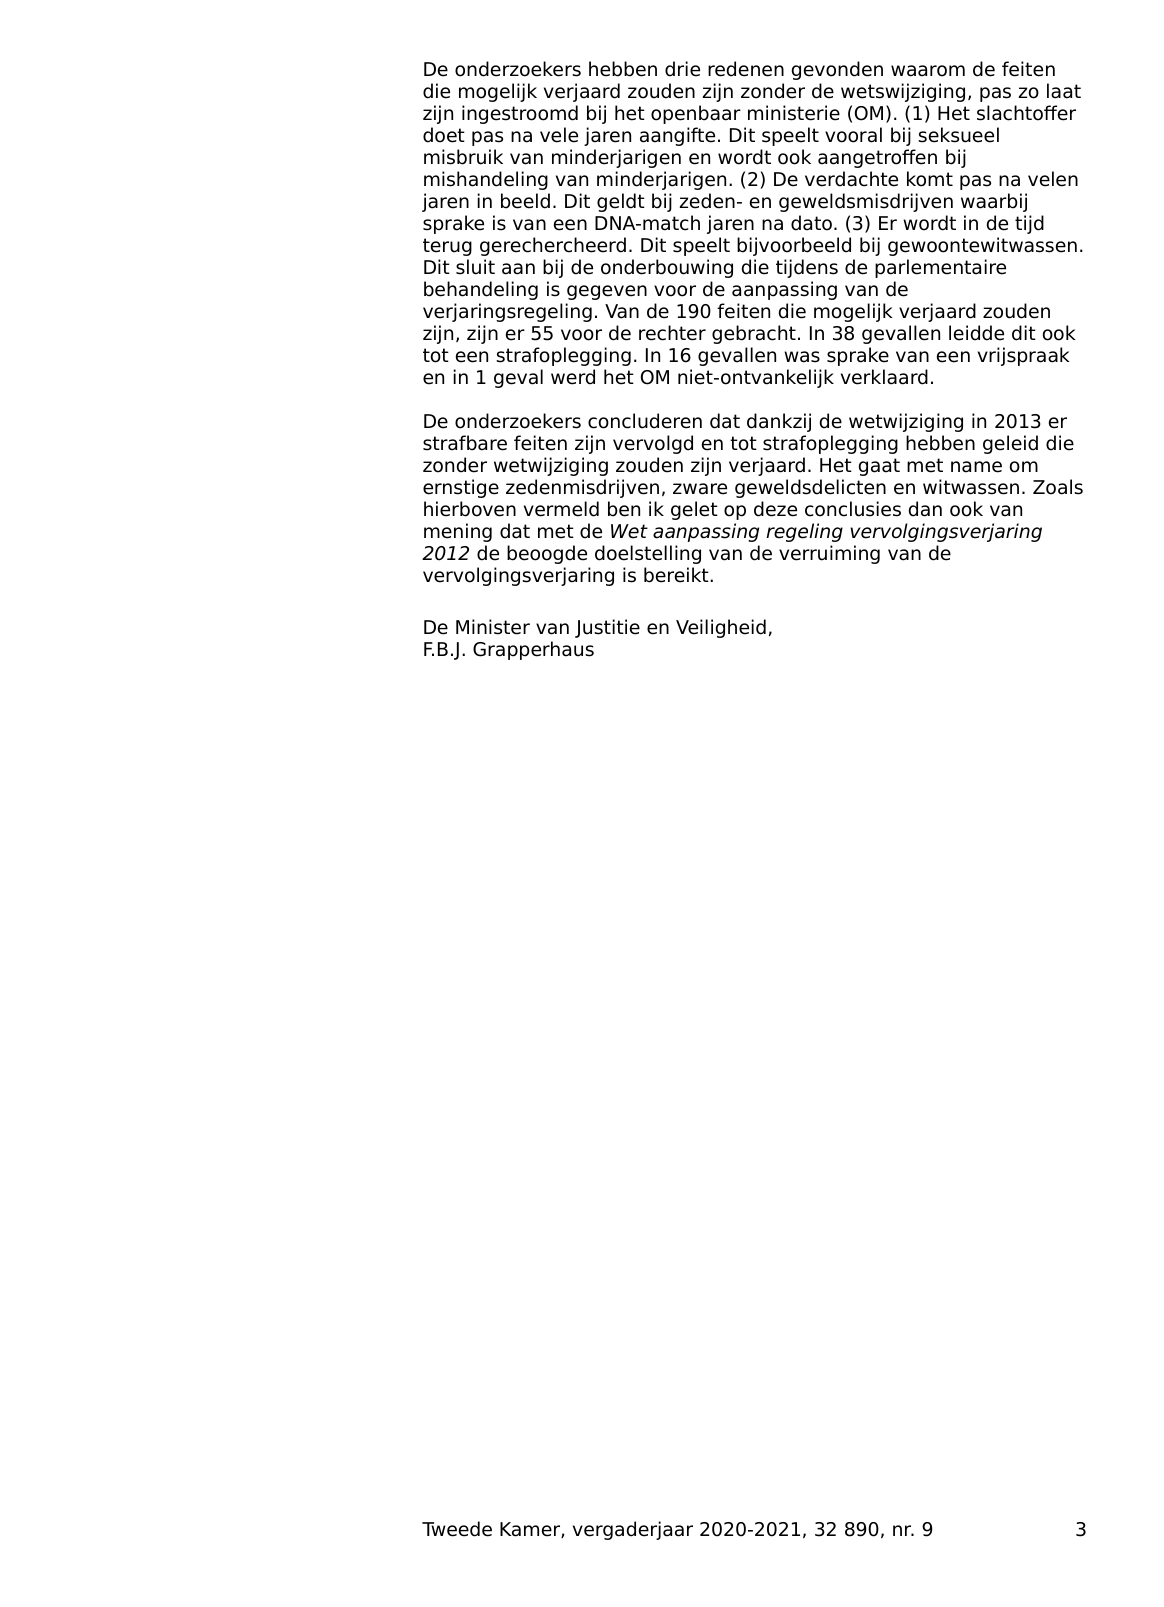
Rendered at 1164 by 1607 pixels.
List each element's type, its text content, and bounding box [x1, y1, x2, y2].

text De onderzoekers hebben drie redenen gevonden waarom de feiten die mogelijk verjaard zouden zijn zonder de wetswijziging, pas zo laat zijn ingestroomd bij het openbaar ministerie (OM). (1) Het slachtoffer doet pas na vele jaren aangifte. Dit speelt vooral bij seksueel misbruik van minderjarigen en wordt ook aangetroffen bij mishandeling van minderjarigen. (2) De verdachte komt pas na velen jaren in beeld. Dit geldt bij zeden- en geweldsmisdrijven waarbij sprake is van een DNA-match jaren na dato. (3) Er wordt in de tijd terug gerechercheerd. Dit speelt bijvoorbeeld bij gewoontewitwassen. Dit sluit aan bij de onderbouwing die tijdens de parlementaire behandeling is gegeven voor de aanpassing van de verjaringsregeling. Van de 190 feiten die mogelijk verjaard zouden zijn, zijn er 55 voor de rechter gebracht. In 38 gevallen leidde dit ook tot een strafoplegging. In 16 gevallen was sprake van een vrijspraak en in 1 geval werd het OM niet-ontvankelijk verklaard. [422, 59, 1087, 389]
text De onderzoekers concluderen dat dankzij de wetwijziging in 2013 er strafbare feiten zijn vervolgd en tot strafoplegging hebben geleid die zonder wetwijziging zouden zijn verjaard. Het gaat met name om ernstige zedenmisdrijven, zware geweldsdelicten en witwassen. Zoals hierboven vermeld ben ik gelet op deze conclusies dan ook van mening dat met de Wet aanpassing regeling vervolgingsverjaring 2012 de beoogde doelstelling van de verruiming van de vervolgingsverjaring is bereikt. [422, 411, 1087, 587]
text De Minister van Justitie en Veiligheid, F.B.J. Grapperhaus [422, 617, 1087, 661]
